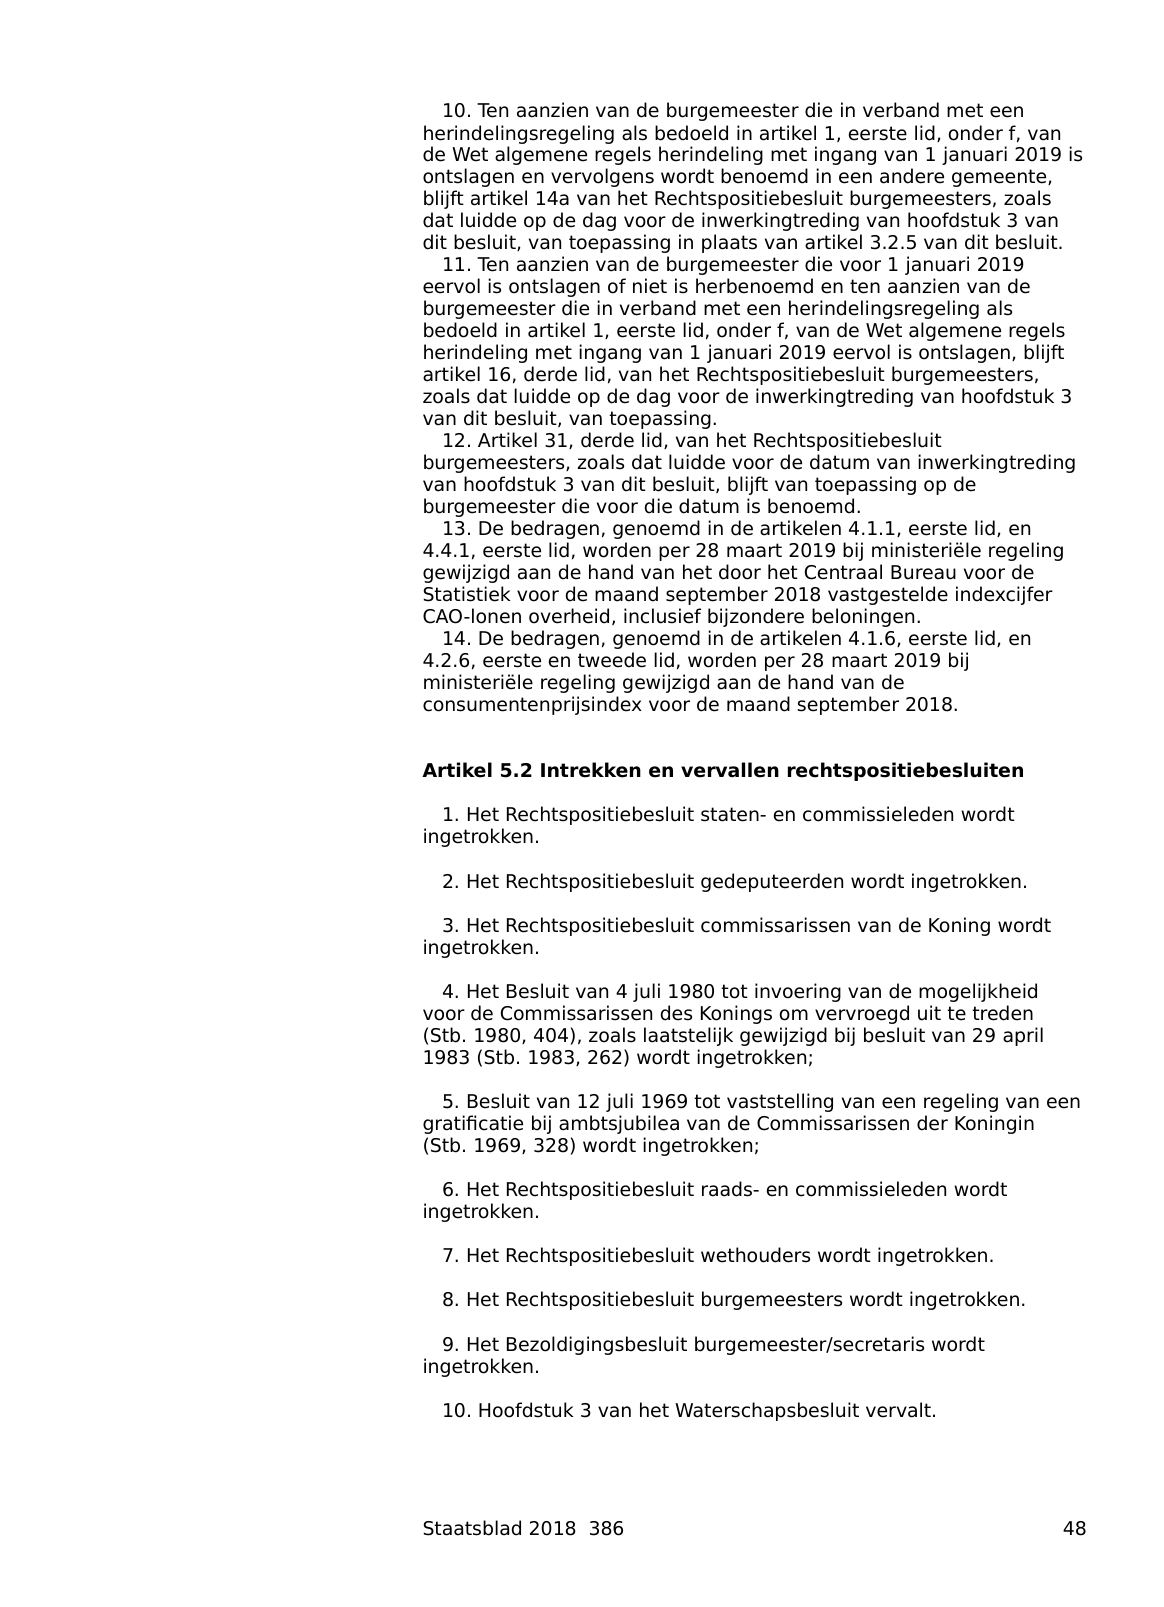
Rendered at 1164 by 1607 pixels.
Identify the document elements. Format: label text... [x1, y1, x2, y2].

text 9. Het Bezoldigingsbesluit burgemeester/secretaris wordt ingetrokken. [422, 1333, 1087, 1377]
text 3. Het Rechtspositiebesluit commissarissen van de Koning wordt ingetrokken. [422, 915, 1087, 959]
text 6. Het Rechtspositiebesluit raads- en commissieleden wordt ingetrokken. [422, 1179, 1087, 1223]
text 1. Het Rechtspositiebesluit staten- en commissieleden wordt ingetrokken. [422, 804, 1087, 848]
text 10. Hoofdstuk 3 van het Waterschapsbesluit vervalt. [422, 1400, 1087, 1422]
text 13. De bedragen, genoemd in de artikelen 4.1.1, eerste lid, en 4.4.1, eerste lid, worden per 28 maart 2019 bij ministeriële regeling gewijzigd aan de hand van het door het Centraal Bureau voor de Statistiek voor de maand september 2018 vastgestelde indexcijfer CAO-lonen overheid, inclusief bijzondere beloningen. [422, 518, 1087, 628]
text 10. Ten aanzien van de burgemeester die in verband met een herindelingsregeling als bedoeld in artikel 1, eerste lid, onder f, van de Wet algemene regels herindeling met ingang van 1 januari 2019 is ontslagen en vervolgens wordt benoemd in een andere gemeente, blijft artikel 14a van het Rechtspositiebesluit burgemeesters, zoals dat luidde op de dag voor de inwerkingtreding van hoofdstuk 3 van dit besluit, van toepassing in plaats van artikel 3.2.5 van dit besluit. [422, 100, 1087, 254]
text 11. Ten aanzien van de burgemeester die voor 1 januari 2019 eervol is ontslagen of niet is herbenoemd en ten aanzien van de burgemeester die in verband met een herindelingsregeling als bedoeld in artikel 1, eerste lid, onder f, van de Wet algemene regels herindeling met ingang van 1 januari 2019 eervol is ontslagen, blijft artikel 16, derde lid, van het Rechtspositiebesluit burgemeesters, zoals dat luidde op de dag voor de inwerkingtreding van hoofdstuk 3 van dit besluit, van toepassing. [422, 254, 1087, 430]
text 8. Het Rechtspositiebesluit burgemeesters wordt ingetrokken. [422, 1289, 1087, 1311]
text 4. Het Besluit van 4 juli 1980 tot invoering van de mogelijkheid voor de Commissarissen des Konings om vervroegd uit te treden (Stb. 1980, 404), zoals laatstelijk gewijzigd bij besluit van 29 april 1983 (Stb. 1983, 262) wordt ingetrokken; [422, 981, 1087, 1069]
subtitle Artikel 5.2 Intrekken en vervallen rechtspositiebesluiten [422, 760, 1087, 782]
text 5. Besluit van 12 juli 1969 tot vaststelling van een regeling van een gratificatie bij ambtsjubilea van de Commissarissen der Koningin (Stb. 1969, 328) wordt ingetrokken; [422, 1091, 1087, 1157]
text 7. Het Rechtspositiebesluit wethouders wordt ingetrokken. [422, 1245, 1087, 1267]
text 14. De bedragen, genoemd in de artikelen 4.1.6, eerste lid, en 4.2.6, eerste en tweede lid, worden per 28 maart 2019 bij ministeriële regeling gewijzigd aan de hand van de consumentenprijsindex voor de maand september 2018. [422, 628, 1087, 716]
text 12. Artikel 31, derde lid, van het Rechtspositiebesluit burgemeesters, zoals dat luidde voor de datum van inwerkingtreding van hoofdstuk 3 van dit besluit, blijft van toepassing op de burgemeester die voor die datum is benoemd. [422, 430, 1087, 518]
text 2. Het Rechtspositiebesluit gedeputeerden wordt ingetrokken. [422, 871, 1087, 892]
